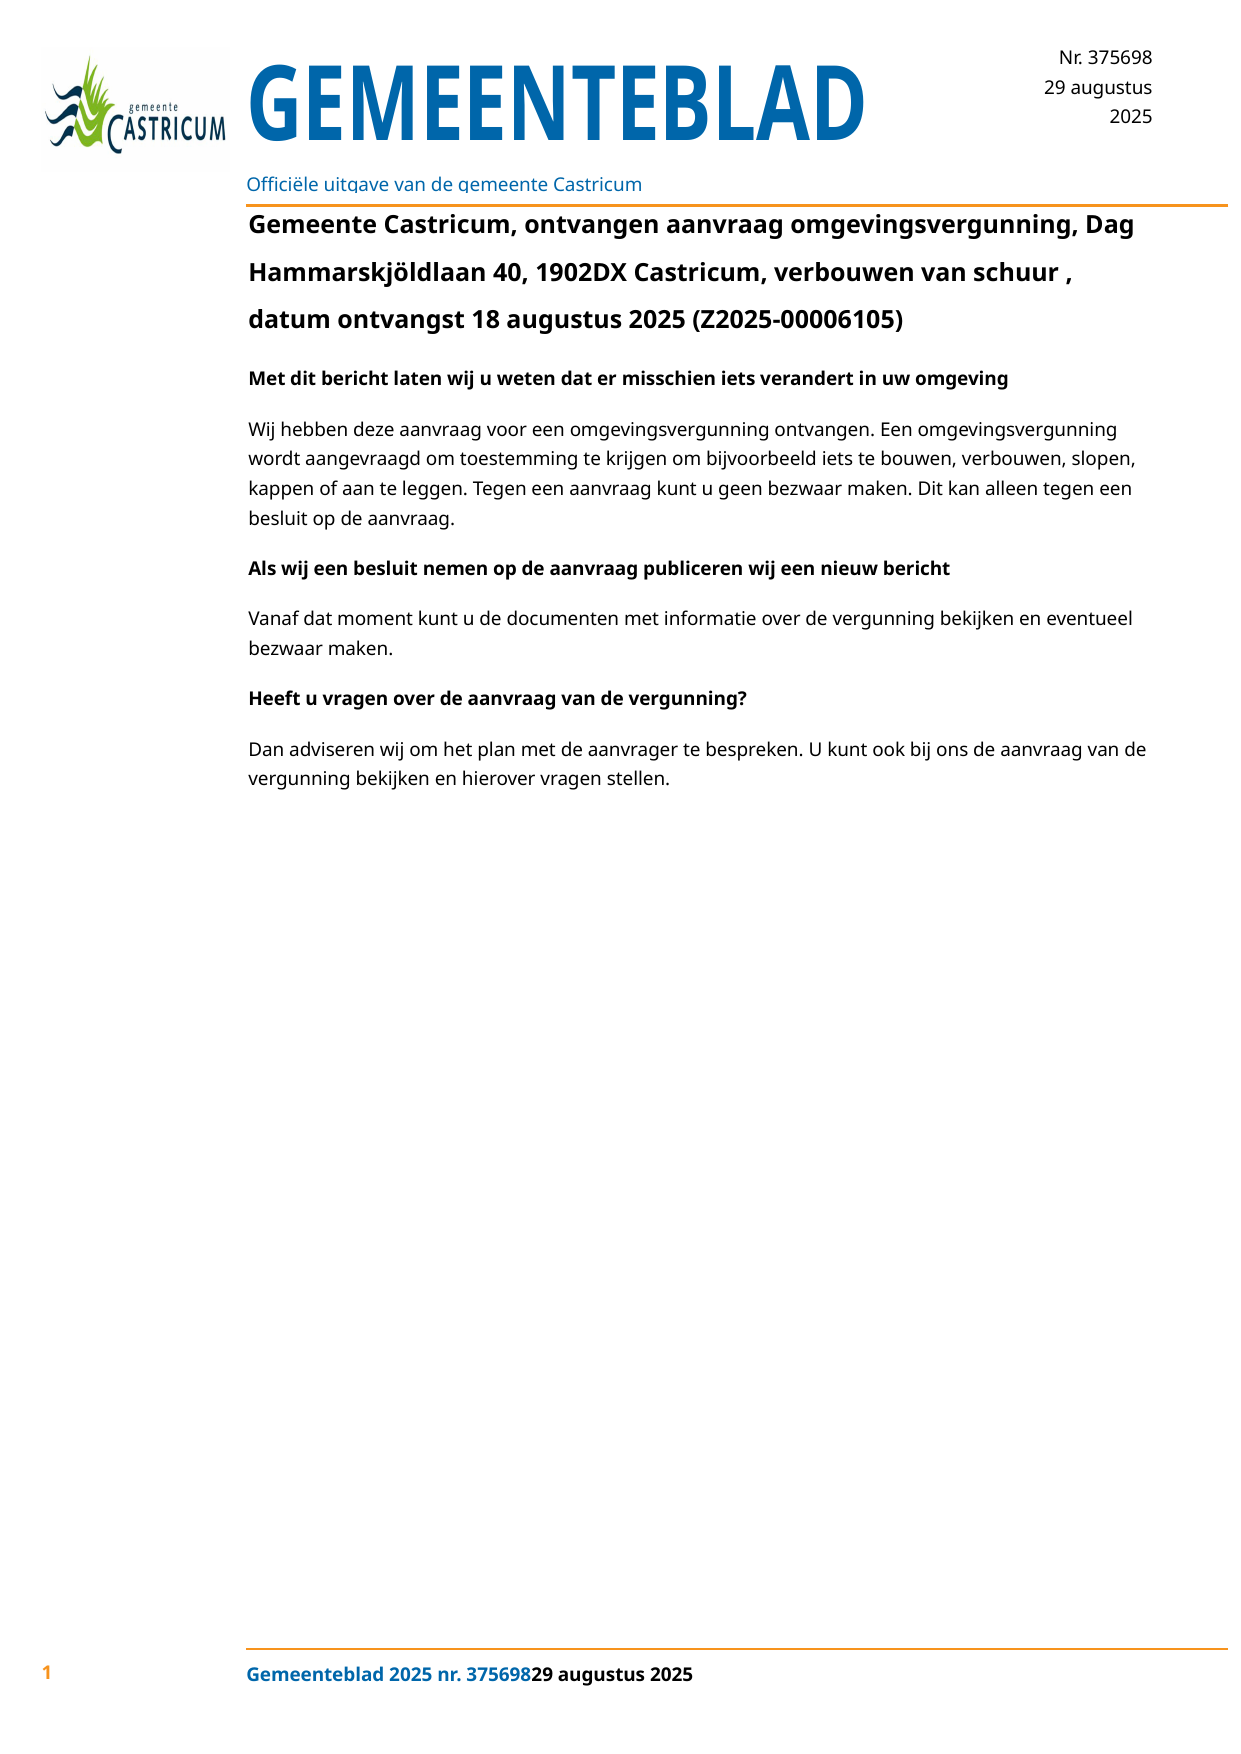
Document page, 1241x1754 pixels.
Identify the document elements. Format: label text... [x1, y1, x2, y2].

text Heeft u vragen over de aanvraag van de vergunning? [248, 686, 1152, 711]
text Gemeente Castricum, ontvangen aanvraag omgevingsvergunning, Dag Hammarskjöldlaan 40, 1902DX Castricum, verbouwen van schuur , datum ontvangst 18 augustus 2025 (Z2025-00006105) [248, 207, 1152, 336]
picture [41, 47, 231, 172]
text Met dit bericht laten wij u weten dat er misschien iets verandert in uw omgeving [248, 366, 1152, 391]
text Vanaf dat moment kunt u de documenten met informatie over de vergunning bekijken en eventueel bezwaar maken. [248, 606, 1152, 661]
text Als wij een besluit nemen op de aanvraag publiceren wij een nieuw bericht [248, 555, 1152, 581]
text Dan adviseren wij om het plan met de aanvrager te bespreken. U kunt ook bij ons de aanvraag van de vergunning bekijken en hierover vragen stellen. [248, 736, 1152, 791]
text Wij hebben deze aanvraag voor een omgevingsvergunning ontvangen. Een omgevingsvergunning wordt aangevraagd om toestemming te krijgen om bijvoorbeeld iets te bouwen, verbouwen, slopen, kappen of aan te leggen. Tegen een aanvraag kunt u geen bezwaar maken. Dit kan alleen tegen een besluit op de aanvraag. [248, 416, 1152, 530]
